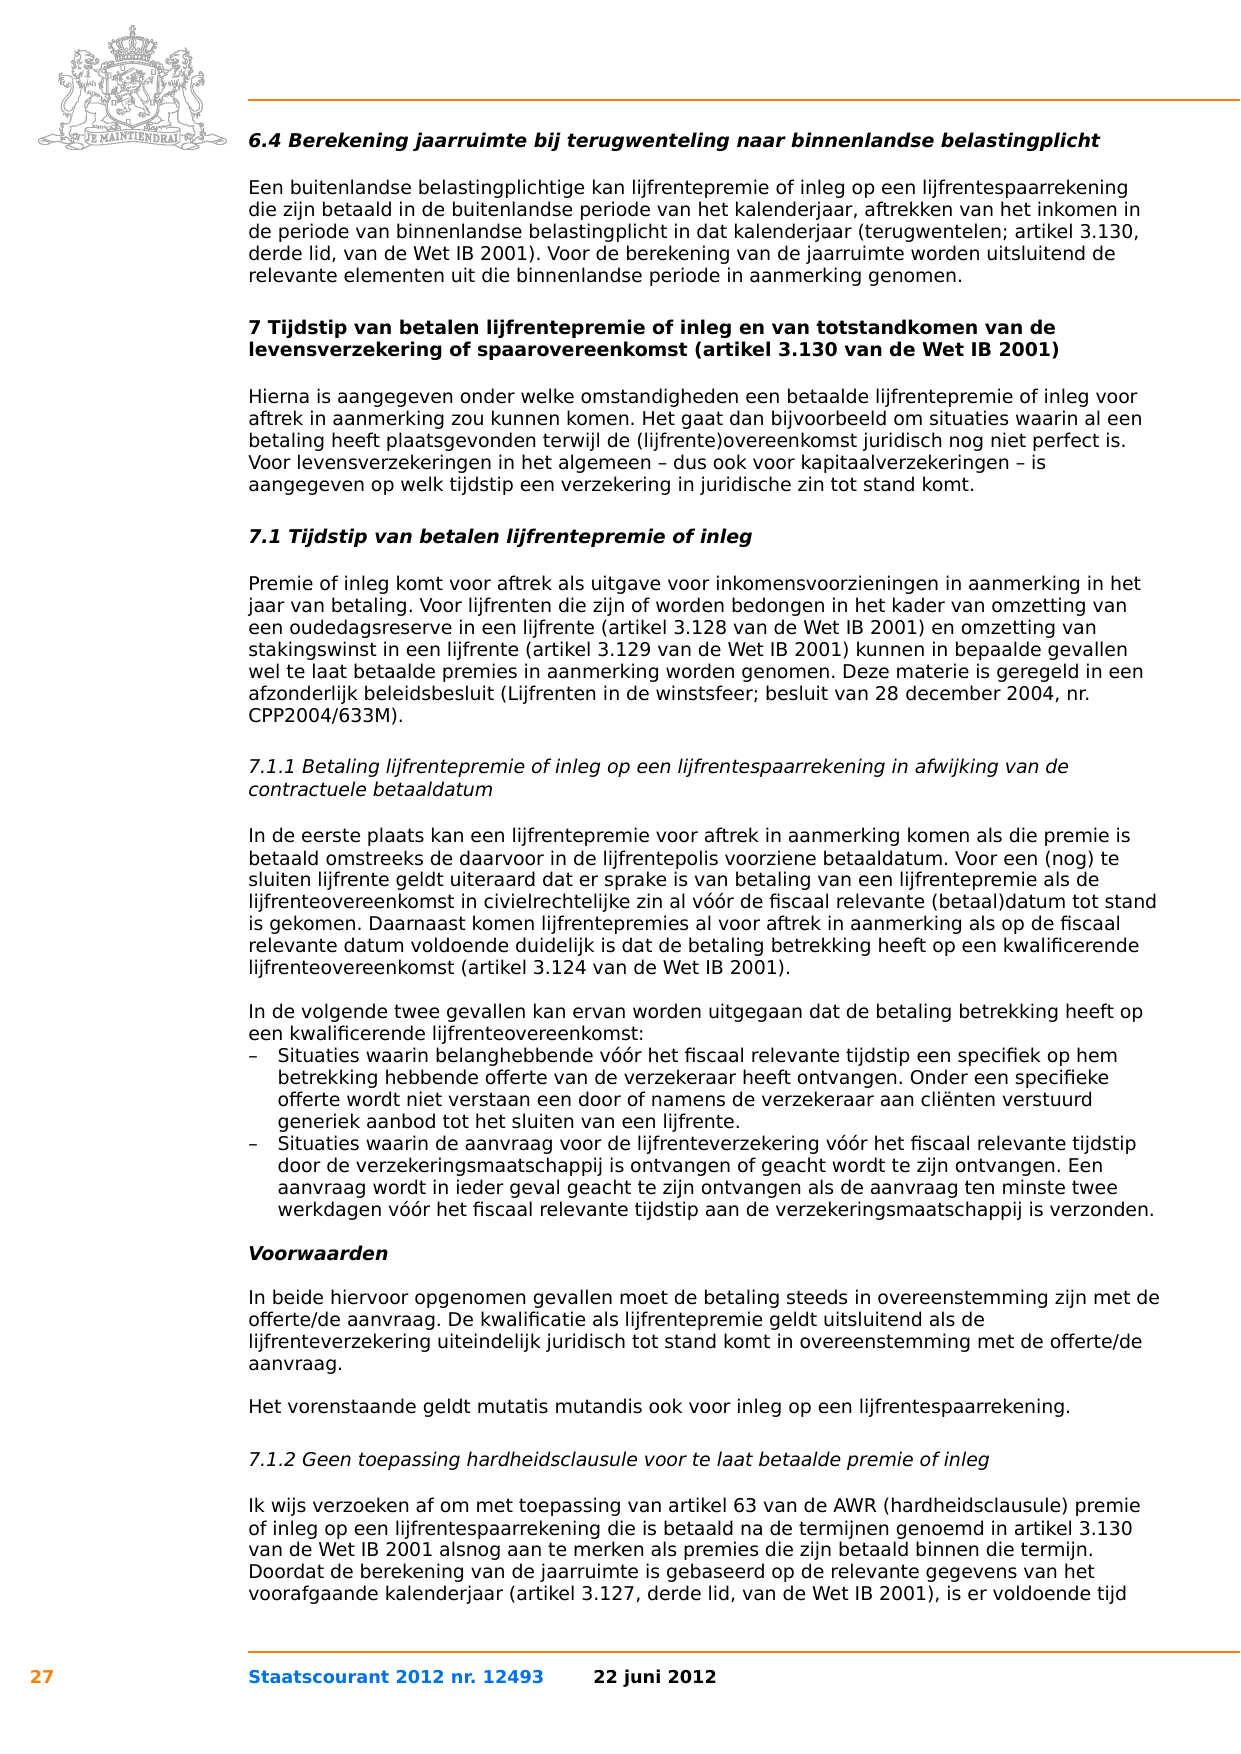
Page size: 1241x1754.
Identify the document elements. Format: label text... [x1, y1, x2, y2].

subtitle 7.1.2 Geen toepassing hardheidsclausule voor te laat betaalde premie of inleg [248, 1448, 1163, 1470]
subtitle 7.1 Tijdstip van betalen lijfrentepremie of inleg [248, 526, 1163, 548]
text Een buitenlandse belastingplichtige kan lijfrentepremie of inleg op een lijfrentespaarrekening die zijn betaald in de buitenlandse periode van het kalenderjaar, aftrekken van het inkomen in de periode van binnenlandse belastingplicht in dat kalenderjaar (terugwentelen; artikel 3.130, derde lid, van de Wet IB 2001). Voor de berekening van de jaarruimte worden uitsluitend de relevante elementen uit die binnenlandse periode in aanmerking genomen. [248, 177, 1163, 287]
text In beide hiervoor opgenomen gevallen moet de betaling steeds in overeenstemming zijn met de offerte/de aanvraag. De kwalificatie als lijfrentepremie geldt uitsluitend als de lijfrenteverzekering uiteindelijk juridisch tot stand komt in overeenstemming met de offerte/de aanvraag. [248, 1287, 1163, 1374]
picture [38, 25, 227, 150]
text Hierna is aangegeven onder welke omstandigheden een betaalde lijfrentepremie of inleg voor aftrek in aanmerking zou kunnen komen. Het gaat dan bijvoorbeeld om situaties waarin al een betaling heeft plaatsgevonden terwijl de (lijfrente)overeenkomst juridisch nog niet perfect is. Voor levensverzekeringen in het algemeen – dus ook voor kapitaalverzekeringen – is aangegeven op welk tijdstip een verzekering in juridische zin tot stand komt. [248, 386, 1163, 496]
text In de eerste plaats kan een lijfrentepremie voor aftrek in aanmerking komen als die premie is betaald omstreeks de daarvoor in de lijfrentepolis voorziene betaaldatum. Voor een (nog) te sluiten lijfrente geldt uiteraard dat er sprake is van betaling van een lijfrentepremie als de lijfrenteovereenkomst in civielrechtelijke zin al vóór de fiscaal relevante (betaal)datum tot stand is gekomen. Daarnaast komen lijfrentepremies al voor aftrek in aanmerking als op de fiscaal relevante datum voldoende duidelijk is dat de betaling betrekking heeft op een kwalificerende lijfrenteovereenkomst (artikel 3.124 van de Wet IB 2001). [248, 825, 1163, 979]
text Ik wijs verzoeken af om met toepassing van artikel 63 van de AWR (hardheidsclausule) premie of inleg op een lijfrentespaarrekening die is betaald na de termijnen genoemd in artikel 3.130 van de Wet IB 2001 alsnog aan te merken als premies die zijn betaald binnen die termijn. Doordat de berekening van de jaarruimte is gebaseerd op de relevante gegevens van het voorafgaande kalenderjaar (artikel 3.127, derde lid, van de Wet IB 2001), is er voldoende tijd [248, 1495, 1163, 1605]
text – Situaties waarin de aanvraag voor de lijfrenteverzekering vóór het fiscaal relevante tijdstip door de verzekeringsmaatschappij is ontvangen of geacht wordt te zijn ontvangen. Een aanvraag wordt in ieder geval geacht te zijn ontvangen als de aanvraag ten minste twee werkdagen vóór het fiscaal relevante tijdstip aan de verzekeringsmaatschappij is verzonden. [248, 1133, 1163, 1221]
text – Situaties waarin belanghebbende vóór het fiscaal relevante tijdstip een specifiek op hem betrekking hebbende offerte van de verzekeraar heeft ontvangen. Onder een specifieke offerte wordt niet verstaan een door of namens de verzekeraar aan cliënten verstuurd generiek aanbod tot het sluiten van een lijfrente. [248, 1045, 1163, 1133]
subtitle 6.4 Berekening jaarruimte bij terugwenteling naar binnenlandse belastingplicht [248, 130, 1163, 152]
subtitle 7.1.1 Betaling lijfrentepremie of inleg op een lijfrentespaarrekening in afwijking van de contractuele betaaldatum [248, 756, 1163, 800]
subtitle 7 Tijdstip van betalen lijfrentepremie of inleg en van totstandkomen van de levensverzekering of spaarovereenkomst (artikel 3.130 van de Wet IB 2001) [248, 317, 1163, 361]
text Het vorenstaande geldt mutatis mutandis ook voor inleg op een lijfrentespaarrekening. [248, 1396, 1163, 1418]
subtitle Voorwaarden [248, 1243, 1163, 1265]
text Premie of inleg komt voor aftrek als uitgave voor inkomensvoorzieningen in aanmerking in het jaar van betaling. Voor lijfrenten die zijn of worden bedongen in het kader van omzetting van een oudedagsreserve in een lijfrente (artikel 3.128 van de Wet IB 2001) en omzetting van stakingswinst in een lijfrente (artikel 3.129 van de Wet IB 2001) kunnen in bepaalde gevallen wel te laat betaalde premies in aanmerking worden genomen. Deze materie is geregeld in een afzonderlijk beleidsbesluit (Lijfrenten in de winstsfeer; besluit van 28 december 2004, nr. CPP2004/633M). [248, 573, 1163, 726]
text In de volgende twee gevallen kan ervan worden uitgegaan dat de betaling betrekking heeft op een kwalificerende lijfrenteovereenkomst: [248, 1001, 1163, 1045]
